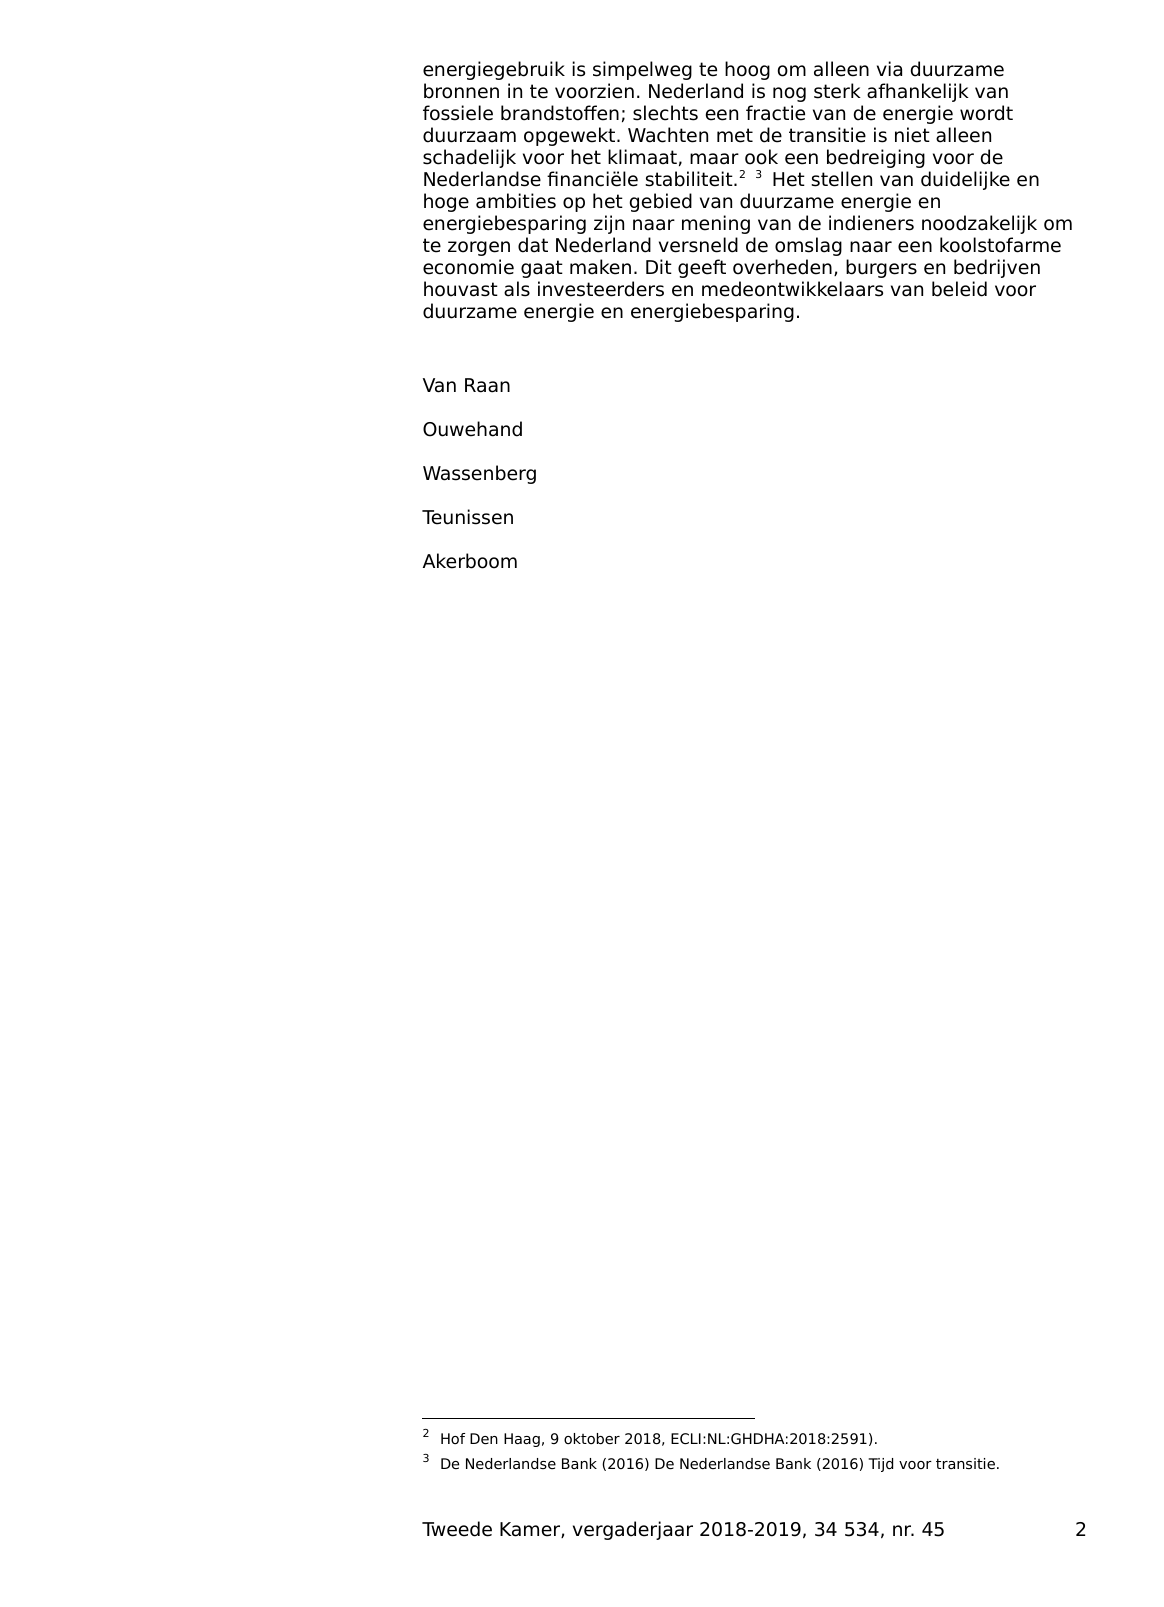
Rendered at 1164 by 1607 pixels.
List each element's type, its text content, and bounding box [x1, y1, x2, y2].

text De Nederlandse Bank (2016) De Nederlandse Bank (2016) Tijd voor transitie. [422, 1452, 1087, 1474]
text Van Raan Ouwehand Wassenberg Teunissen Akerboom [422, 353, 1087, 573]
text Hof Den Haag, 9 oktober 2018, ECLI:NL:GHDHA:2018:2591). [422, 1427, 1087, 1449]
text energiegebruik is simpelweg te hoog om alleen via duurzame bronnen in te voorzien. Nederland is nog sterk afhankelijk van fossiele brandstoffen; slechts een fractie van de energie wordt duurzaam opgewekt. Wachten met de transitie is niet alleen schadelijk voor het klimaat, maar ook een bedreiging voor de Nederlandse financiële stabiliteit. Het stellen van duidelijke en hoge ambities op het gebied van duurzame energie en energiebesparing zijn naar mening van de indieners noodzakelijk om te zorgen dat Nederland versneld de omslag naar een koolstofarme economie gaat maken. Dit geeft overheden, burgers en bedrijven houvast als investeerders en medeontwikkelaars van beleid voor duurzame energie en energiebesparing. [422, 59, 1087, 323]
